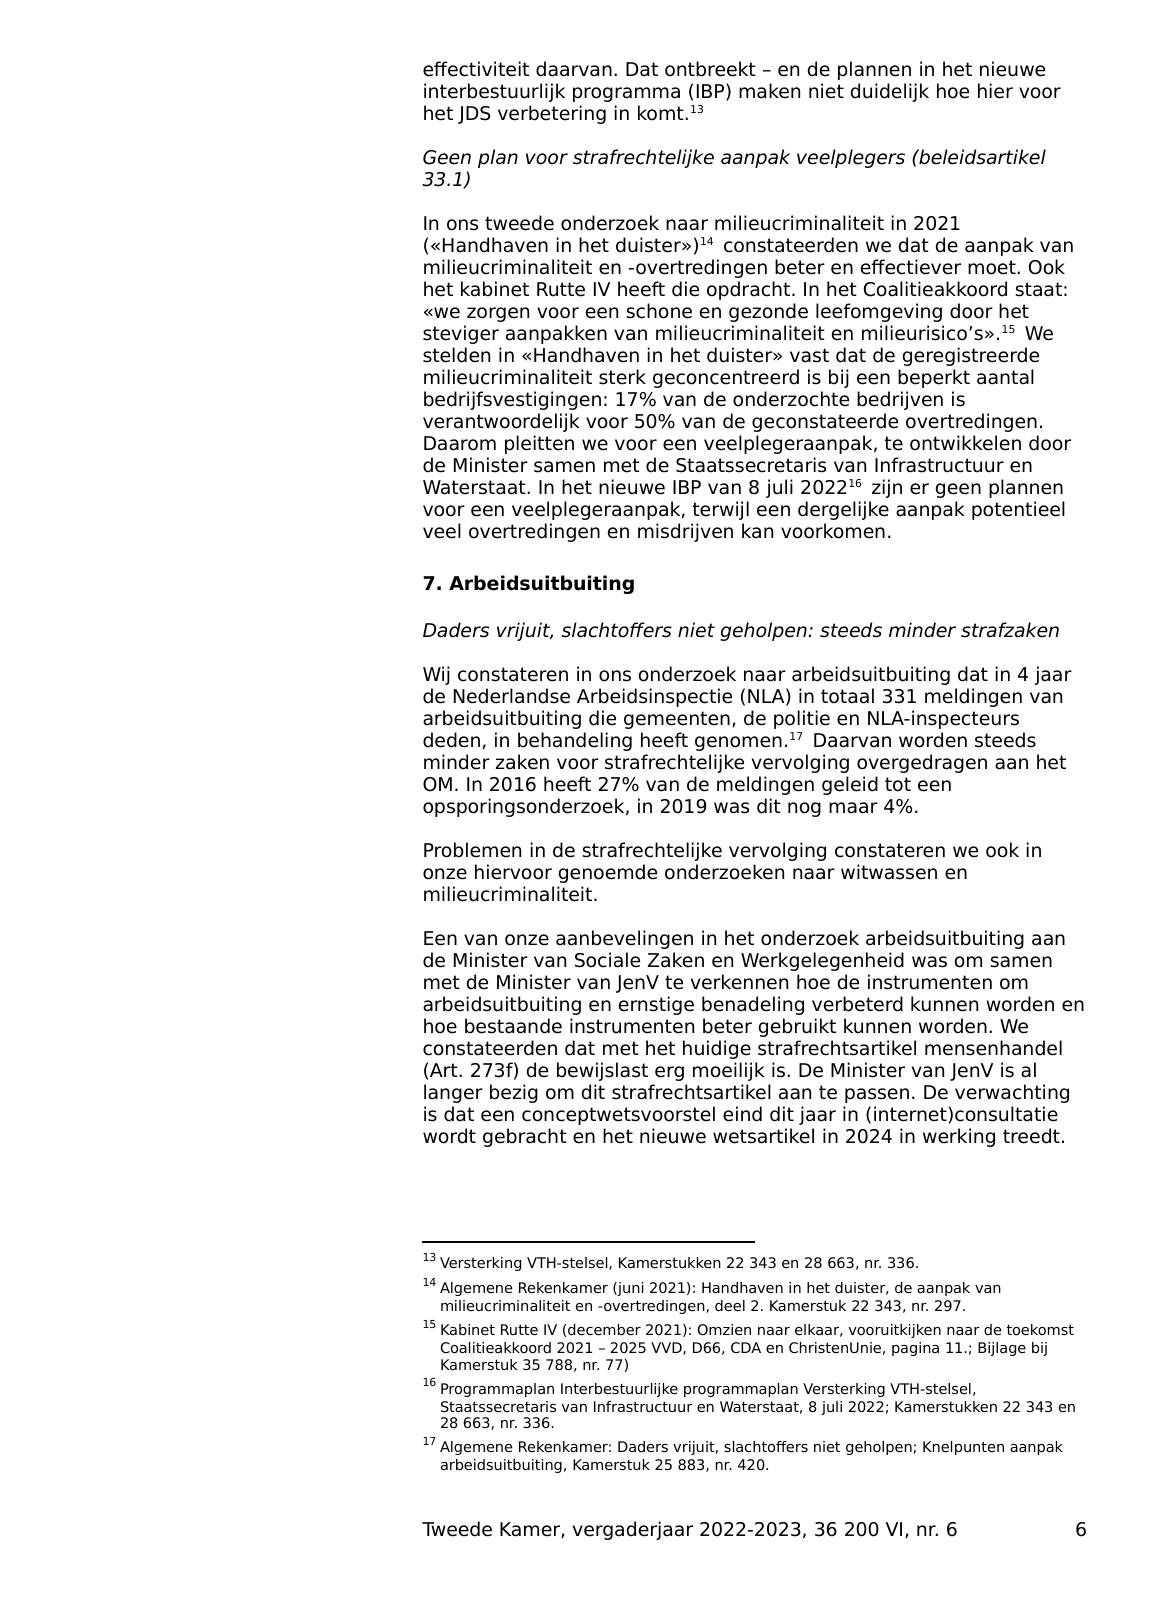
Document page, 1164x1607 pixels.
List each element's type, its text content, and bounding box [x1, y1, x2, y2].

text effectiviteit daarvan. Dat ontbreekt – en de plannen in het nieuwe interbestuurlijk programma (IBP) maken niet duidelijk hoe hier voor het JDS verbetering in komt. [422, 59, 1087, 125]
text Problemen in de strafrechtelijke vervolging constateren we ook in onze hiervoor genoemde onderzoeken naar witwassen en milieucriminaliteit. [422, 840, 1087, 906]
text Wij constateren in ons onderzoek naar arbeidsuitbuiting dat in 4 jaar de Nederlandse Arbeidsinspectie (NLA) in totaal 331 meldingen van arbeidsuitbuiting die gemeenten, de politie en NLA-inspecteurs deden, in behandeling heeft genomen. Daarvan worden steeds minder zaken voor strafrechtelijke vervolging overgedragen aan het OM. In 2016 heeft 27% van de meldingen geleid tot een opsporingsonderzoek, in 2019 was dit nog maar 4%. [422, 664, 1087, 818]
subtitle Geen plan voor strafrechtelijke aanpak veelplegers (beleidsartikel 33.1) [422, 147, 1087, 191]
text In ons tweede onderzoek naar milieucriminaliteit in 2021 («Handhaven in het duister») constateerden we dat de aanpak van milieucriminaliteit en -overtredingen beter en effectiever moet. Ook het kabinet Rutte IV heeft die opdracht. In het Coalitieakkoord staat: «we zorgen voor een schone en gezonde leefomgeving door het steviger aanpakken van milieucriminaliteit en milieurisico’s». We stelden in «Handhaven in het duister» vast dat de geregistreerde milieucriminaliteit sterk geconcentreerd is bij een beperkt aantal bedrijfsvestigingen: 17% van de onderzochte bedrijven is verantwoordelijk voor 50% van de geconstateerde overtredingen. Daarom pleitten we voor een veelplegeraanpak, te ontwikkelen door de Minister samen met de Staatssecretaris van Infrastructuur en Waterstaat. In het nieuwe IBP van 8 juli 2022 zijn er geen plannen voor een veelplegeraanpak, terwijl een dergelijke aanpak potentieel veel overtredingen en misdrijven kan voorkomen. [422, 213, 1087, 543]
text Programmaplan Interbestuurlijke programmaplan Versterking VTH-stelsel, Staatssecretaris van Infrastructuur en Waterstaat, 8 juli 2022; Kamerstukken 22 343 en 28 663, nr. 336. [422, 1377, 1087, 1432]
subtitle Daders vrijuit, slachtoffers niet geholpen: steeds minder strafzaken [422, 620, 1087, 642]
text Algemene Rekenkamer: Daders vrijuit, slachtoffers niet geholpen; Knelpunten aanpak arbeidsuitbuiting, Kamerstuk 25 883, nr. 420. [422, 1435, 1087, 1474]
text Een van onze aanbevelingen in het onderzoek arbeidsuitbuiting aan de Minister van Sociale Zaken en Werkgelegenheid was om samen met de Minister van JenV te verkennen hoe de instrumenten om arbeidsuitbuiting en ernstige benadeling verbeterd kunnen worden en hoe bestaande instrumenten beter gebruikt kunnen worden. We constateerden dat met het huidige strafrechtsartikel mensenhandel (Art. 273f) de bewijslast erg moeilijk is. De Minister van JenV is al langer bezig om dit strafrechtsartikel aan te passen. De verwachting is dat een conceptwetsvoorstel eind dit jaar in (internet)consultatie wordt gebracht en het nieuwe wetsartikel in 2024 in werking treedt. [422, 928, 1087, 1148]
subtitle 7. Arbeidsuitbuiting [422, 573, 1087, 595]
text Versterking VTH-stelsel, Kamerstukken 22 343 en 28 663, nr. 336. [422, 1251, 1087, 1273]
text Kabinet Rutte IV (december 2021): Omzien naar elkaar, vooruitkijken naar de toekomst Coalitieakkoord 2021 – 2025 VVD, D66, CDA en ChristenUnie, pagina 11.; Bijlage bij Kamerstuk 35 788, nr. 77) [422, 1318, 1087, 1374]
text Algemene Rekenkamer (juni 2021): Handhaven in het duister, de aanpak van milieucriminaliteit en -overtredingen, deel 2. Kamerstuk 22 343, nr. 297. [422, 1276, 1087, 1315]
